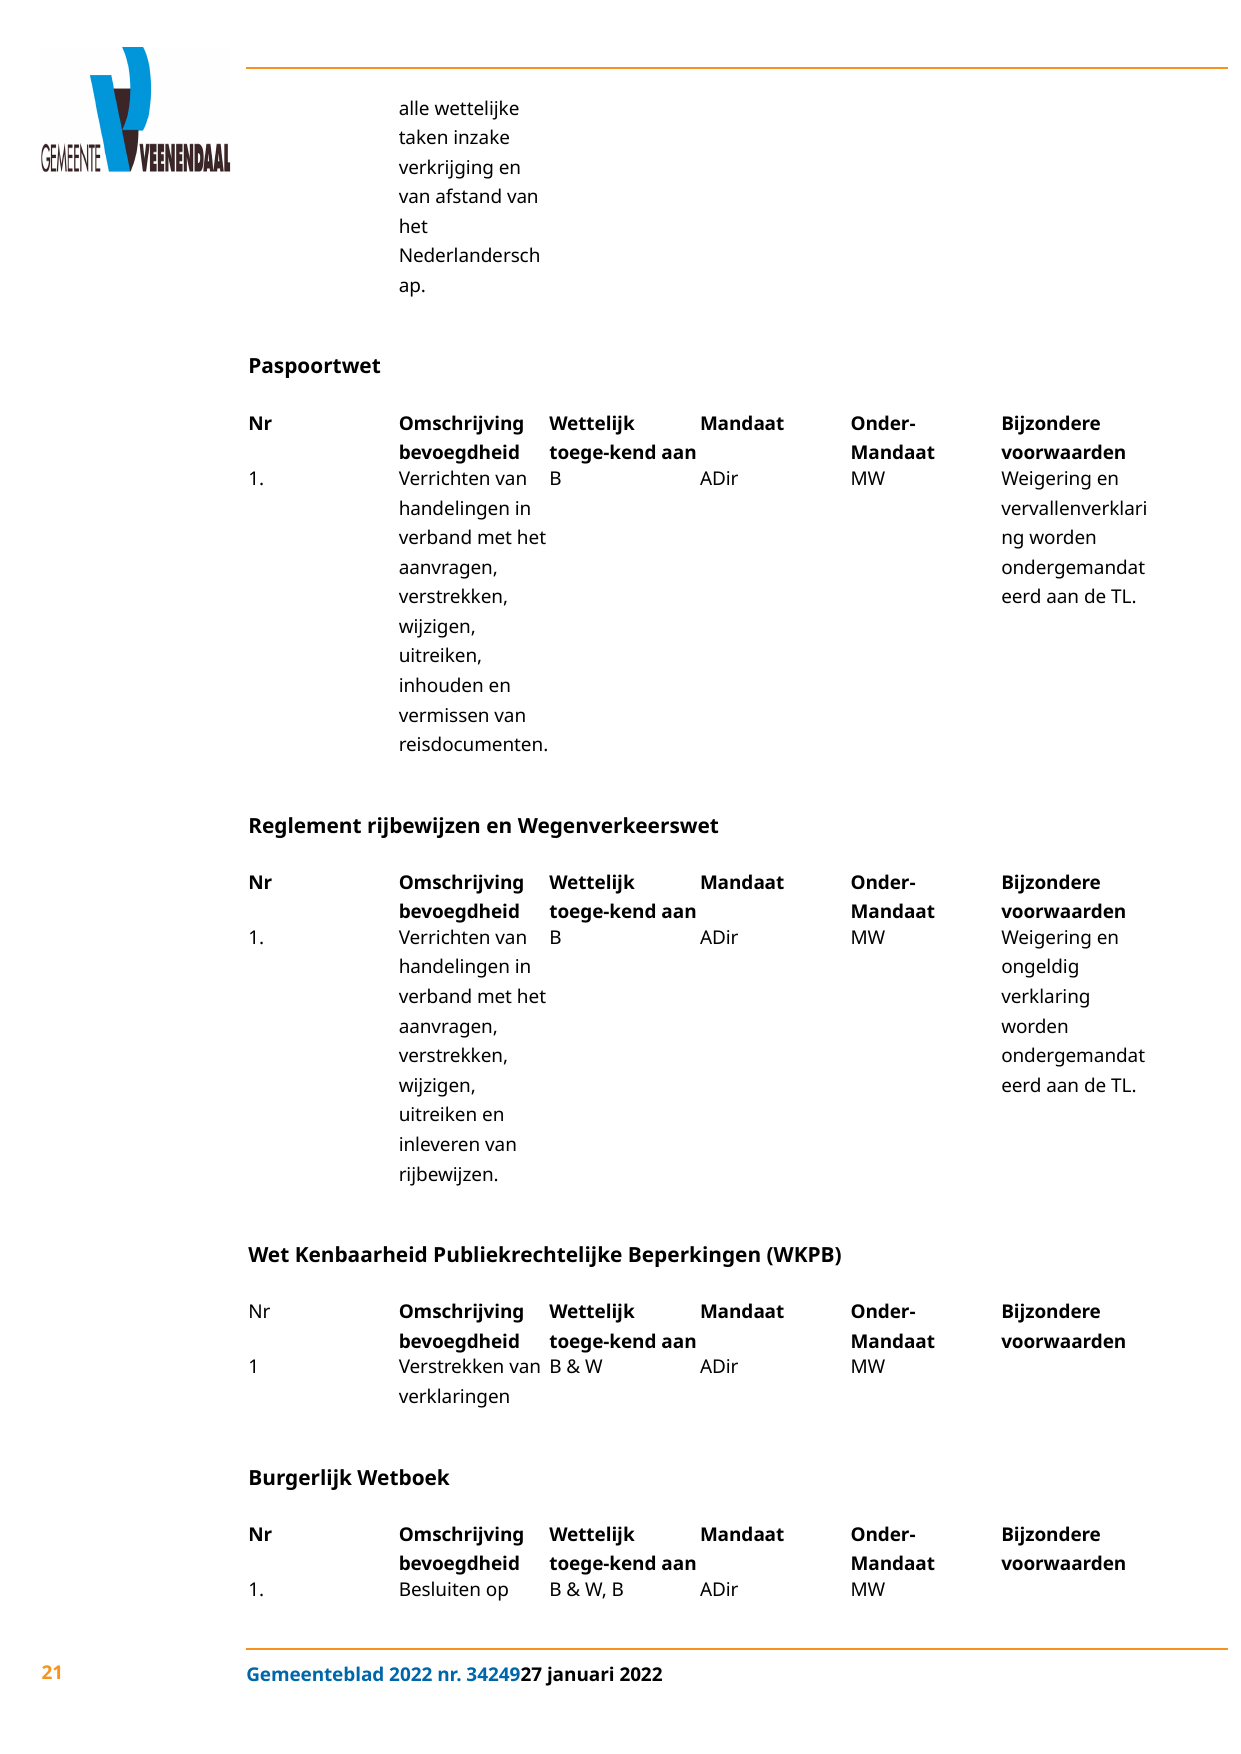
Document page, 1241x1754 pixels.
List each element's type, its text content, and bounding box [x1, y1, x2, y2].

table_header Omschrijving bevoegdheid [399, 1521, 549, 1576]
table_cell 1. [248, 465, 398, 757]
table_header Wettelijk toege-kend aan [549, 410, 700, 465]
table_header Wettelijk toege-kend aan [549, 869, 700, 924]
table_header Bijzondere voorwaarden [1001, 1521, 1152, 1576]
table_header Mandaat [700, 1521, 850, 1576]
table_cell Besluiten op [399, 1576, 549, 1602]
text Paspoortwet [248, 352, 1152, 380]
table_cell B [549, 924, 700, 1187]
table_cell Weigering en ongeldig verklaring worden ondergemandateerd aan de TL. [1001, 924, 1152, 1187]
table_cell MW [850, 1354, 1001, 1409]
table_header Mandaat [700, 1298, 850, 1354]
table_cell [549, 95, 700, 298]
table_header Omschrijving bevoegdheid [399, 410, 549, 465]
table_header Onder- Mandaat [850, 1521, 1001, 1576]
table_cell 1. [248, 924, 398, 1187]
table_cell B & W, B [549, 1576, 700, 1602]
table_header Onder- Mandaat [850, 410, 1001, 465]
table_header Nr [248, 869, 398, 924]
table_cell Weigering en vervallenverklaring worden ondergemandateerd aan de TL. [1001, 465, 1152, 757]
table_cell MW [850, 465, 1001, 757]
table_cell alle wettelijke taken inzake verkrijging en van afstand van het Nederlanderschap. [399, 95, 549, 298]
picture [41, 47, 130, 172]
table_cell [1001, 95, 1152, 298]
table_header Mandaat [700, 410, 850, 465]
table_cell [700, 95, 850, 298]
table_header Bijzondere voorwaarden [1001, 869, 1152, 924]
table_cell [850, 95, 1001, 298]
table_cell B & W [549, 1354, 700, 1409]
table_cell ADir [700, 1354, 850, 1409]
table_header Omschrijving bevoegdheid [399, 1298, 549, 1354]
table_header Nr [248, 1521, 398, 1576]
table_header Mandaat [700, 869, 850, 924]
table_header Wettelijk toege-kend aan [549, 1298, 700, 1354]
table_header Onder- Mandaat [850, 1298, 1001, 1354]
table_cell Verrichten van handelingen in verband met het aanvragen, verstrekken, wijzigen, uitreiken en inleveren van rijbewijzen. [399, 924, 549, 1187]
table_cell ADir [700, 924, 850, 1187]
table_cell MW [850, 924, 1001, 1187]
table_cell ADir [700, 1576, 850, 1602]
table_cell 1 [248, 1354, 398, 1409]
table_header Wettelijk toege-kend aan [549, 1521, 700, 1576]
table_header Bijzondere voorwaarden [1001, 1298, 1152, 1354]
table_header Omschrijving bevoegdheid [399, 869, 549, 924]
table_cell ADir [700, 465, 850, 757]
table_cell Verrichten van handelingen in verband met het aanvragen, verstrekken, wijzigen, uitreiken, inhouden en vermissen van reisdocumenten. [399, 465, 549, 757]
text Reglement rijbewijzen en Wegenverkeerswet [248, 811, 1152, 839]
table_header Onder- Mandaat [850, 869, 1001, 924]
table_header Nr [248, 1298, 398, 1354]
table_cell Verstrekken van verklaringen [399, 1354, 549, 1409]
picture [123, 47, 231, 172]
text Burgerlijk Wetboek [248, 1463, 1152, 1491]
table_cell [1001, 1576, 1152, 1602]
table_header Bijzondere voorwaarden [1001, 410, 1152, 465]
table_cell 1. [248, 1576, 398, 1602]
table_header Nr [248, 410, 398, 465]
table_cell [248, 95, 398, 298]
table_cell B [549, 465, 700, 757]
table_cell MW [850, 1576, 1001, 1602]
text Wet Kenbaarheid Publiekrechtelijke Beperkingen (WKPB) [248, 1240, 1152, 1269]
table_cell [1001, 1354, 1152, 1409]
